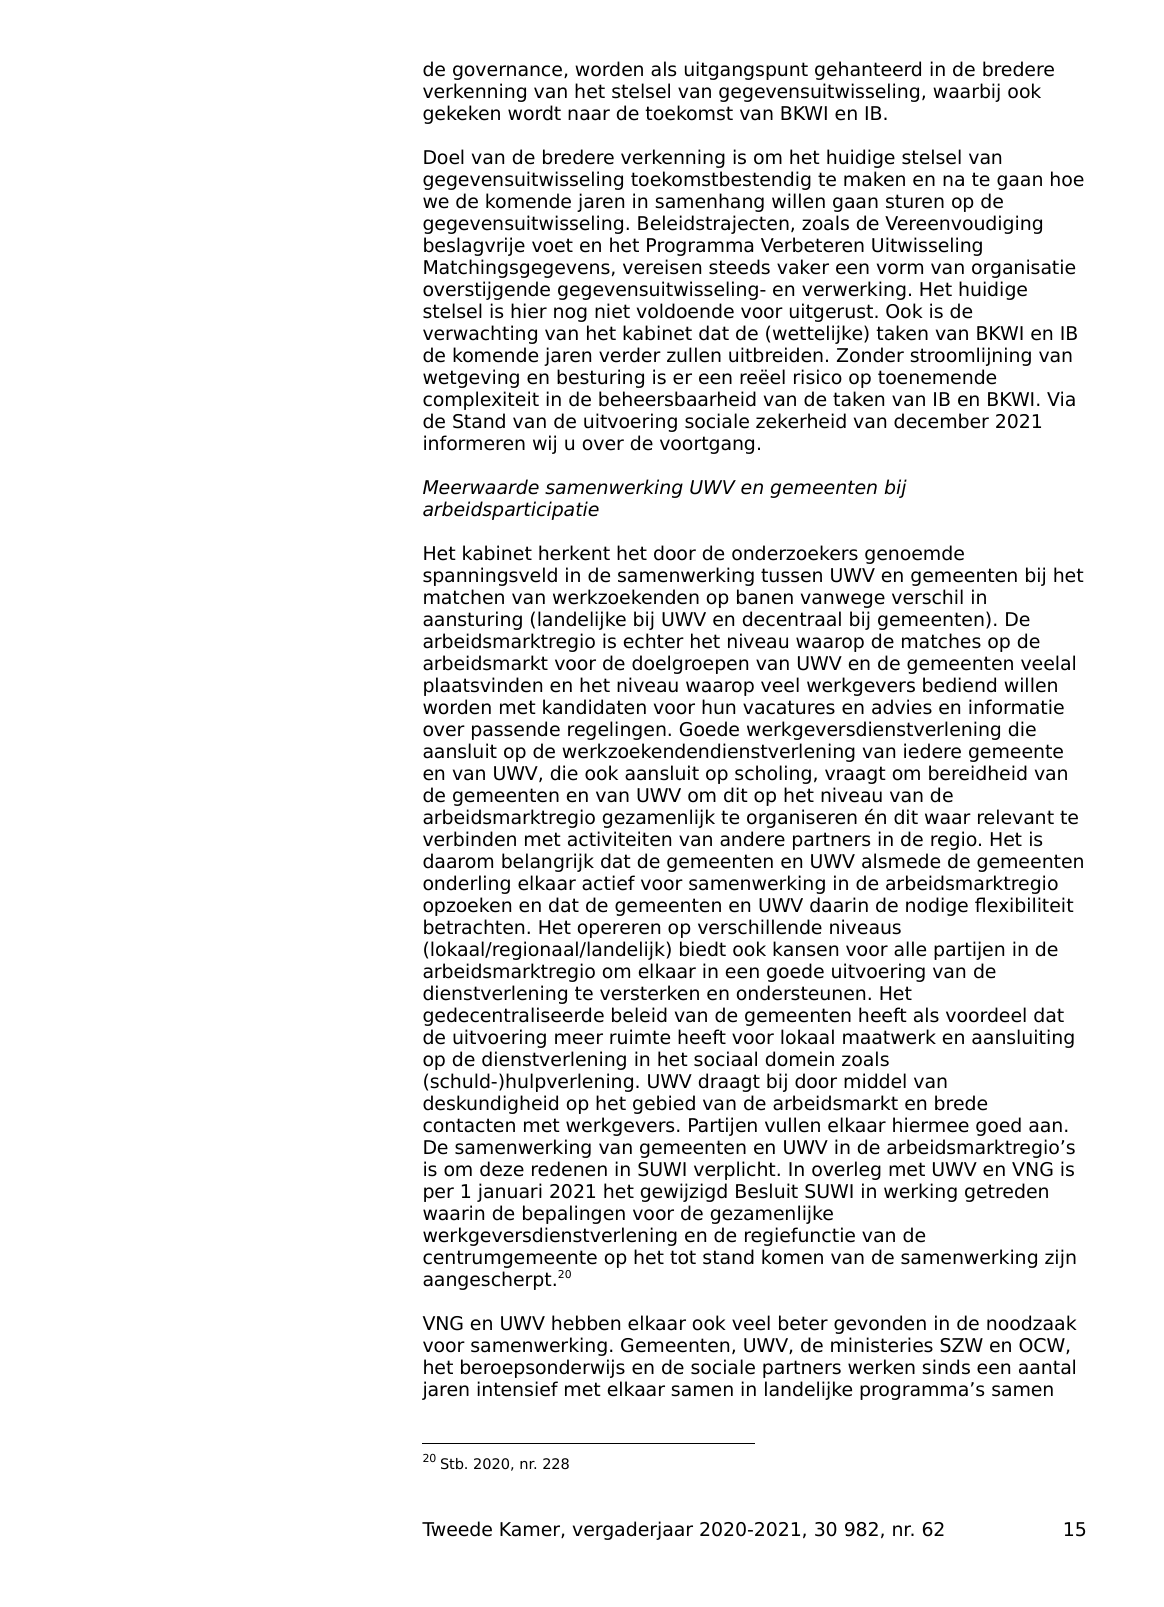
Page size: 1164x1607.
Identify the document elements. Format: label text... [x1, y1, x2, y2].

text de governance, worden als uitgangspunt gehanteerd in de bredere verkenning van het stelsel van gegevensuitwisseling, waarbij ook gekeken wordt naar de toekomst van BKWI en IB. [422, 59, 1087, 125]
subtitle Meerwaarde samenwerking UWV en gemeenten bij arbeidsparticipatie [422, 477, 1087, 521]
text Het kabinet herkent het door de onderzoekers genoemde spanningsveld in de samenwerking tussen UWV en gemeenten bij het matchen van werkzoekenden op banen vanwege verschil in aansturing (landelijke bij UWV en decentraal bij gemeenten). De arbeidsmarktregio is echter het niveau waarop de matches op de arbeidsmarkt voor de doelgroepen van UWV en de gemeenten veelal plaatsvinden en het niveau waarop veel werkgevers bediend willen worden met kandidaten voor hun vacatures en advies en informatie over passende regelingen. Goede werkgeversdienstverlening die aansluit op de werkzoekendendienstverlening van iedere gemeente en van UWV, die ook aansluit op scholing, vraagt om bereidheid van de gemeenten en van UWV om dit op het niveau van de arbeidsmarktregio gezamenlijk te organiseren én dit waar relevant te verbinden met activiteiten van andere partners in de regio. Het is daarom belangrijk dat de gemeenten en UWV alsmede de gemeenten onderling elkaar actief voor samenwerking in de arbeidsmarktregio opzoeken en dat de gemeenten en UWV daarin de nodige flexibiliteit betrachten. Het opereren op verschillende niveaus (lokaal/regionaal/landelijk) biedt ook kansen voor alle partijen in de arbeidsmarktregio om elkaar in een goede uitvoering van de dienstverlening te versterken en ondersteunen. Het gedecentraliseerde beleid van de gemeenten heeft als voordeel dat de uitvoering meer ruimte heeft voor lokaal maatwerk en aansluiting op de dienstverlening in het sociaal domein zoals (schuld-)hulpverlening. UWV draagt bij door middel van deskundigheid op het gebied van de arbeidsmarkt en brede contacten met werkgevers. Partijen vullen elkaar hiermee goed aan. De samenwerking van gemeenten en UWV in de arbeidsmarktregio’s is om deze redenen in SUWI verplicht. In overleg met UWV en VNG is per 1 januari 2021 het gewijzigd Besluit SUWI in werking getreden waarin de bepalingen voor de gezamenlijke werkgeversdienstverlening en de regiefunctie van de centrumgemeente op het tot stand komen van de samenwerking zijn aangescherpt. [422, 543, 1087, 1291]
text VNG en UWV hebben elkaar ook veel beter gevonden in de noodzaak voor samenwerking. Gemeenten, UWV, de ministeries SZW en OCW, het beroepsonderwijs en de sociale partners werken sinds een aantal jaren intensief met elkaar samen in landelijke programma’s samen [422, 1313, 1087, 1401]
text Stb. 2020, nr. 228 [422, 1452, 1087, 1474]
text Doel van de bredere verkenning is om het huidige stelsel van gegevensuitwisseling toekomstbestendig te maken en na te gaan hoe we de komende jaren in samenhang willen gaan sturen op de gegevensuitwisseling. Beleidstrajecten, zoals de Vereenvoudiging beslagvrije voet en het Programma Verbeteren Uitwisseling Matchingsgegevens, vereisen steeds vaker een vorm van organisatie overstijgende gegevensuitwisseling- en verwerking. Het huidige stelsel is hier nog niet voldoende voor uitgerust. Ook is de verwachting van het kabinet dat de (wettelijke) taken van BKWI en IB de komende jaren verder zullen uitbreiden. Zonder stroomlijning van wetgeving en besturing is er een reëel risico op toenemende complexiteit in de beheersbaarheid van de taken van IB en BKWI. Via de Stand van de uitvoering sociale zekerheid van december 2021 informeren wij u over de voortgang. [422, 147, 1087, 455]
